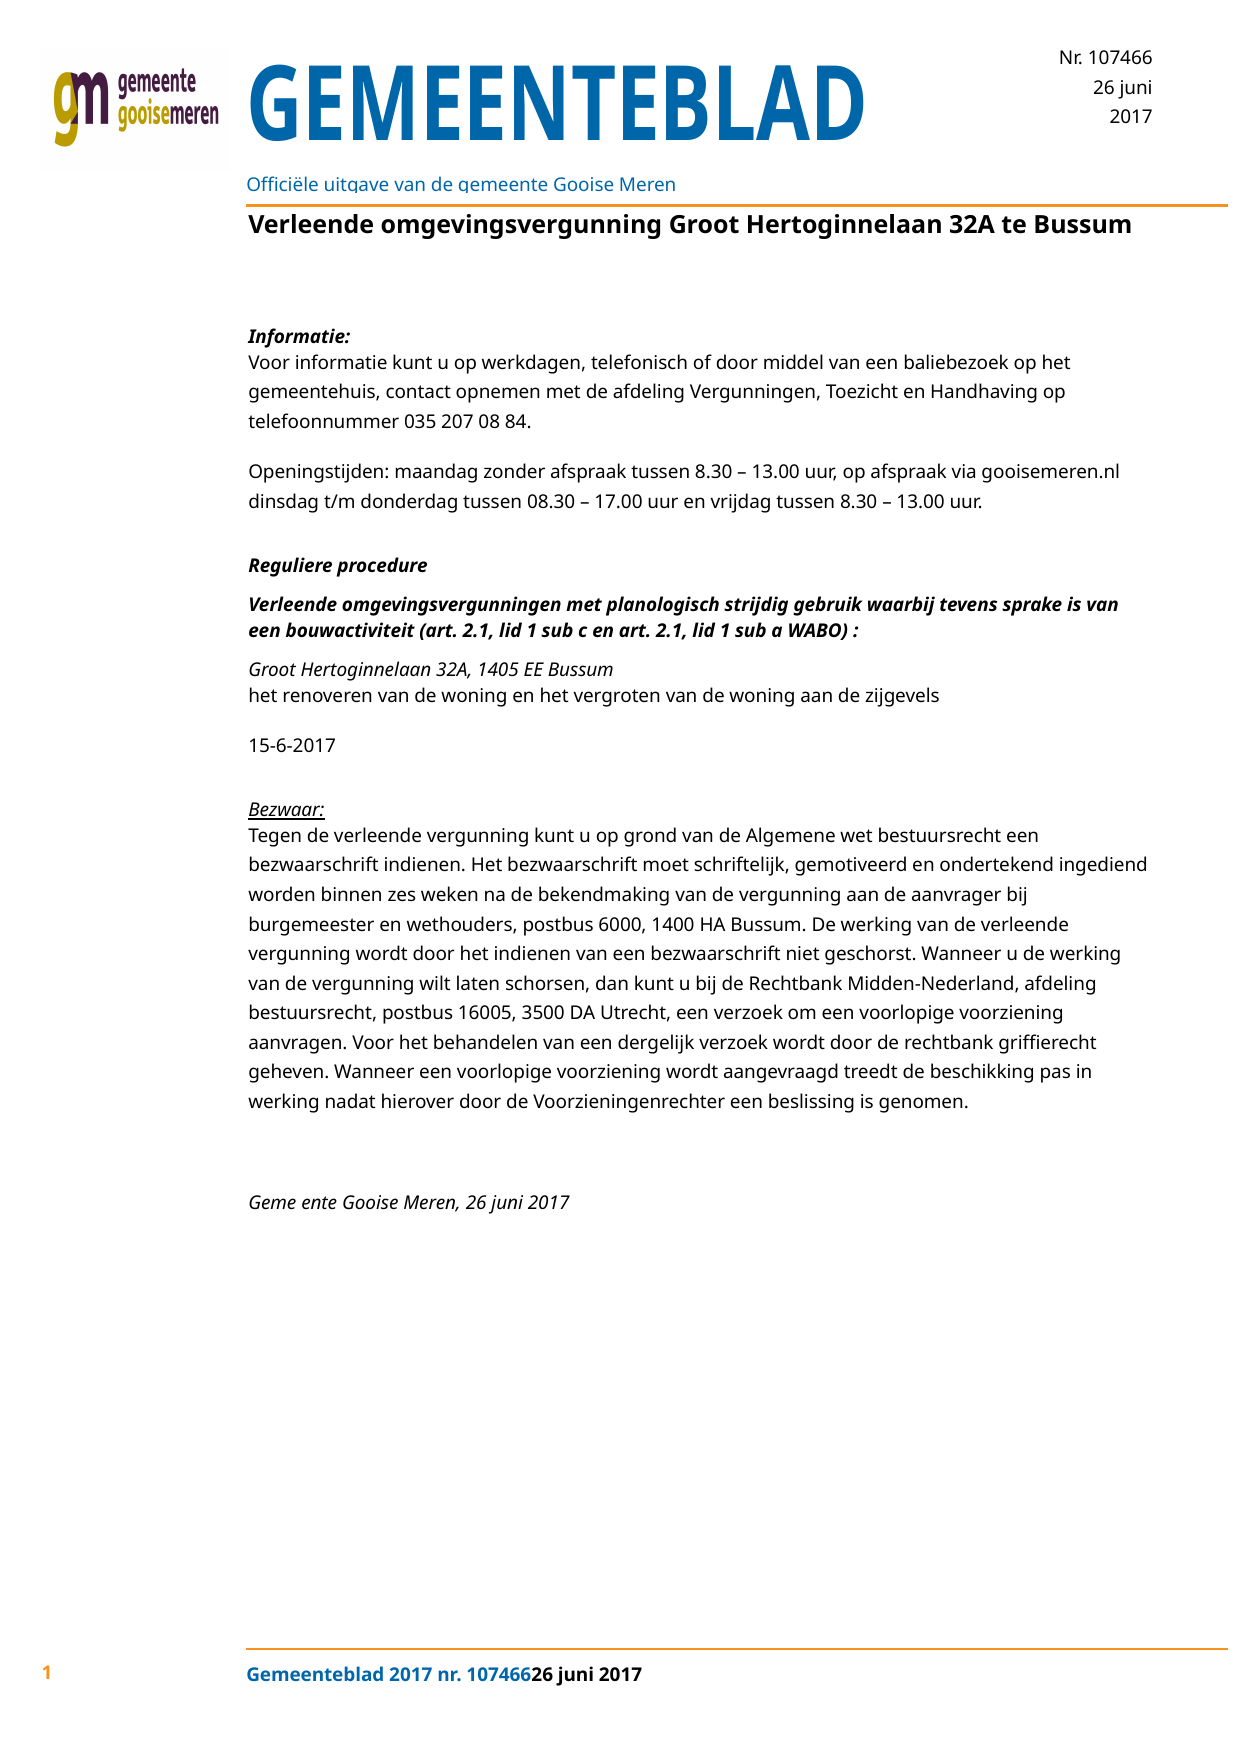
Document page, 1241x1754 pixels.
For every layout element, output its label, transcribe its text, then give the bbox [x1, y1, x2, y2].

text Verleende omgevingsvergunningen met planologisch strijdig gebruik waarbij tevens sprake is van een bouwactiviteit (art. 2.1, lid 1 sub c en art. 2.1, lid 1 sub a WABO) : [248, 591, 1152, 643]
text Verleende omgevingsvergunning Groot Hertoginnelaan 32A te Bussum [248, 207, 1152, 241]
text Voor informatie kunt u op werkdagen, telefonisch of door middel van een baliebezoek op het gemeentehuis, contact opnemen met de afdeling Vergunningen, Toezicht en Handhaving op telefoonnummer 035 207 08 84. [248, 349, 1152, 434]
text Tegen de verleende vergunning kunt u op grond van de Algemene wet bestuursrecht een bezwaarschrift indienen. Het bezwaarschrift moet schriftelijk, gemotiveerd en ondertekend ingediend worden binnen zes weken na de bekendmaking van de vergunning aan de aanvrager bij burgemeester en wethouders, postbus 6000, 1400 HA Bussum. De werking van de verleende vergunning wordt door het indienen van een bezwaarschrift niet geschorst. Wanneer u de werking van de vergunning wilt laten schorsen, dan kunt u bij de Rechtbank Midden-Nederland, afdeling bestuursrecht, postbus 16005, 3500 DA Utrecht, een verzoek om een voorlopige voorziening aanvragen. Voor het behandelen van een dergelijk verzoek wordt door de rechtbank griffierecht geheven. Wanneer een voorlopige voorziening wordt aangevraagd treedt de beschikking pas in werking nadat hierover door de Voorzieningenrechter een beslissing is genomen. [248, 822, 1152, 1114]
text Openingstijden: maandag zonder afspraak tussen 8.30 – 13.00 uur, op afspraak via gooisemeren.nl dinsdag t/m donderdag tussen 08.30 – 17.00 uur en vrijdag tussen 8.30 – 13.00 uur. [248, 458, 1152, 514]
picture [41, 47, 231, 172]
text het renoveren van de woning en het vergroten van de woning aan de zijgevels [248, 682, 1152, 708]
text Geme ente Gooise Meren, 26 juni 2017 [248, 1189, 1152, 1215]
text 15-6-2017 [248, 732, 1152, 758]
text Bezwaar: [248, 796, 1152, 822]
text Informatie: [248, 323, 1152, 349]
text Reguliere procedure [248, 552, 1152, 578]
text Groot Hertoginnelaan 32A, 1405 EE Bussum [248, 656, 1152, 682]
